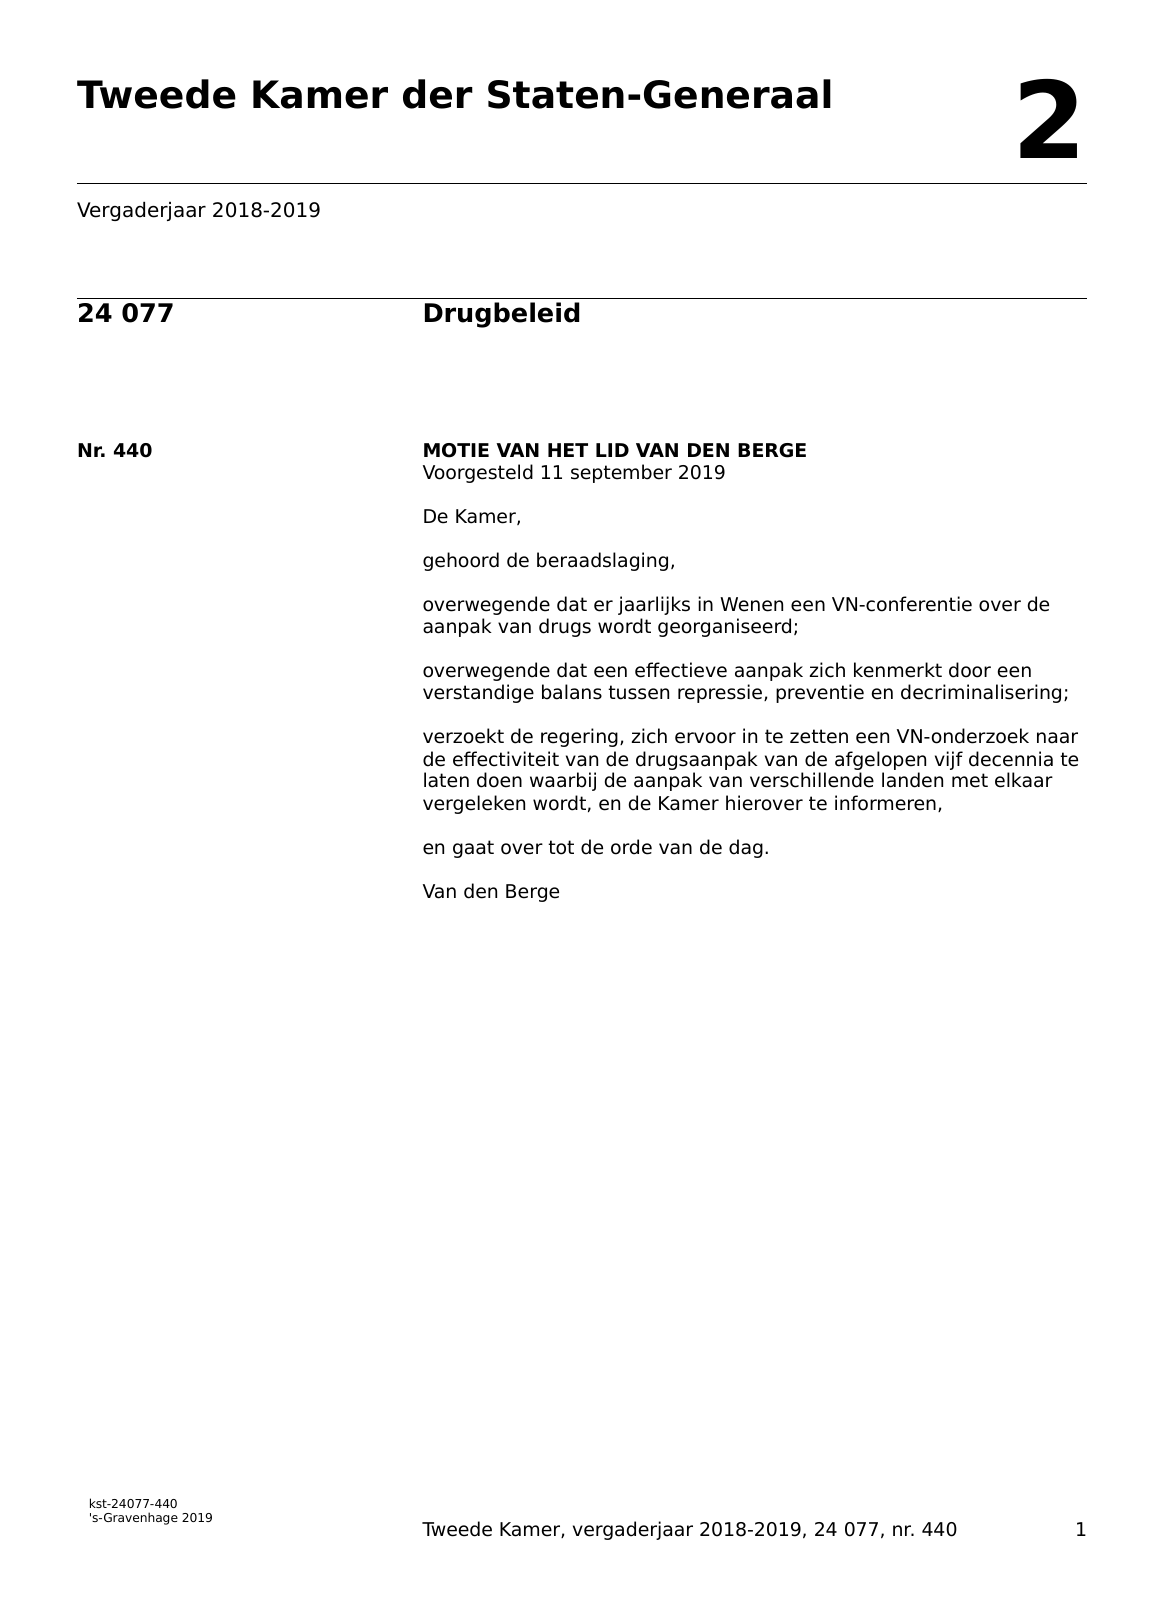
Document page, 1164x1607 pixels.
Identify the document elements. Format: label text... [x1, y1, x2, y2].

text overwegende dat een effectieve aanpak zich kenmerkt door een verstandige balans tussen repressie, preventie en decriminalisering; [422, 660, 1087, 704]
table_header Tweede Kamer der Staten-Generaal [77, 59, 886, 183]
text en gaat over tot de orde van de dag. [422, 837, 1087, 858]
text gehoord de beraadslaging, [422, 550, 1087, 572]
text Voorgesteld 11 september 2019 [422, 462, 1087, 484]
text overwegende dat er jaarlijks in Wenen een VN-conferentie over de aanpak van drugs wordt georganiseerd; [422, 594, 1087, 638]
text De Kamer, [422, 506, 1087, 528]
subtitle 24 077 Drugbeleid [77, 299, 1087, 329]
subtitle Nr. 440 MOTIE VAN HET LID VAN DEN BERGE [77, 440, 1087, 462]
table_header 2 [886, 59, 1087, 183]
text kst-24077-440 [88, 1497, 323, 1511]
text Van den Berge [422, 881, 1087, 903]
text verzoekt de regering, zich ervoor in te zetten een VN-onderzoek naar de effectiviteit van de drugsaanpak van de afgelopen vijf decennia te laten doen waarbij de aanpak van verschillende landen met elkaar vergeleken wordt, en de Kamer hierover te informeren, [422, 726, 1087, 814]
text 's-Gravenhage 2019 [88, 1511, 323, 1525]
table_cell Vergaderjaar 2018-2019 [77, 184, 1087, 298]
